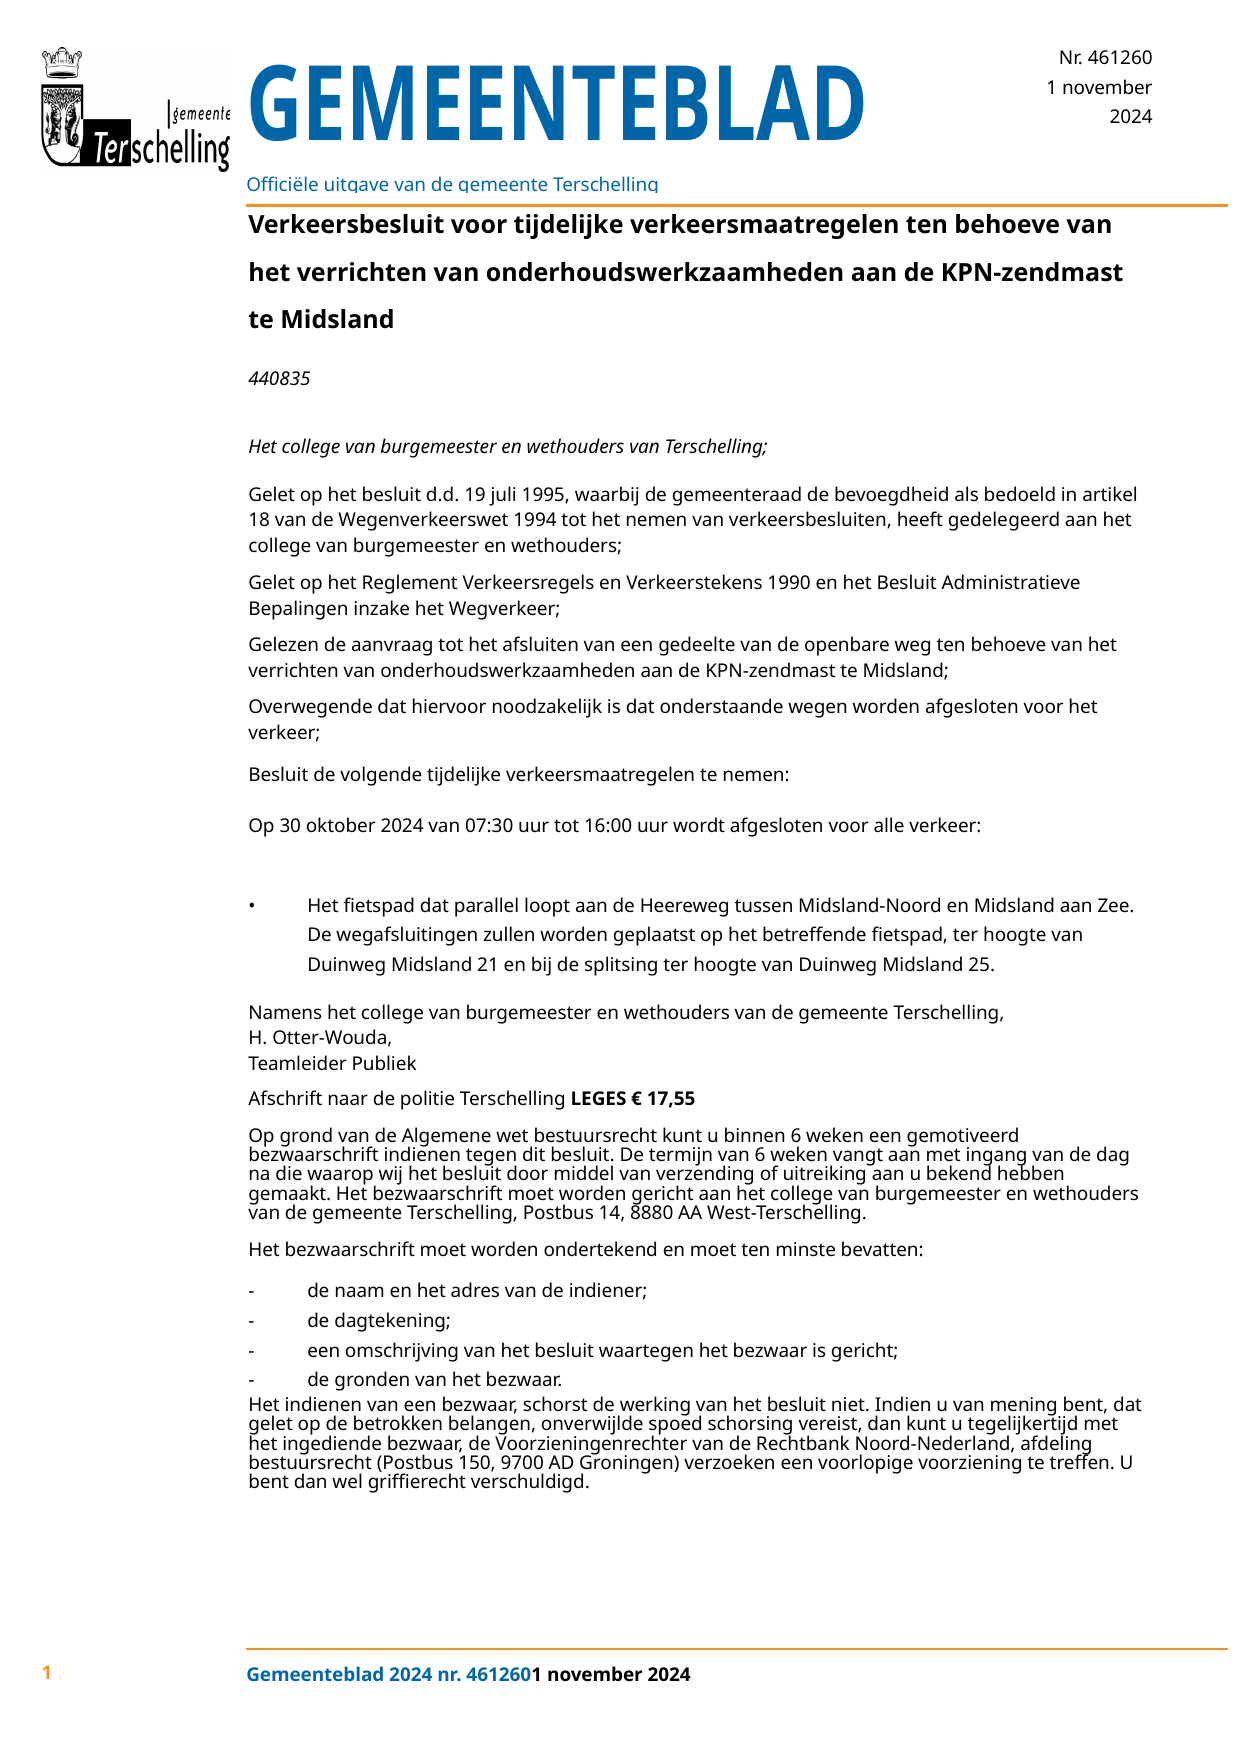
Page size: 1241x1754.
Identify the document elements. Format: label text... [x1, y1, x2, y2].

text Overwegende dat hiervoor noodzakelijk is dat onderstaande wegen worden afgesloten voor het verkeer; [248, 694, 1152, 745]
list een omschrijving van het besluit waartegen het bezwaar is gericht; [248, 1337, 1152, 1363]
text Gelet op het besluit d.d. 19 juli 1995, waarbij de gemeenteraad de bevoegdheid als bedoeld in artikel 18 van de Wegenverkeerswet 1994 tot het nemen van verkeersbesluiten, heeft gedele­geerd aan het college van burgemeester en wethouders; [248, 481, 1152, 558]
list Het fietspad dat parallel loopt aan de Heereweg tussen Midsland-Noord en Midsland aan Zee. De wegafsluitingen zullen worden geplaatst op het betreffende fietspad, ter hoogte van Duinweg Midsland 21 en bij de splitsing ter hoogte van Duinweg Midsland 25. [248, 892, 1152, 977]
picture [41, 47, 231, 172]
text Het indienen van een bezwaar, schorst de werking van het besluit niet. Indien u van mening bent, dat gelet op de betrokken belangen, onverwijlde spoed schorsing vereist, dan kunt u tegelijkertijd met het ingediende bezwaar, de Voorzieningenrechter van de Rechtbank Noord-Nederland, afdeling bestuursrecht (Postbus 150, 9700 AD Groningen) verzoeken een voorlopige voorziening te treffen. U bent dan wel griffierecht verschuldigd. [248, 1396, 1152, 1492]
text Gelezen de aanvraag tot het afsluiten van een gedeelte van de openbare weg ten behoeve van het verrichten van onderhoudswerkzaamheden aan de KPN-zendmast te Midsland; [248, 631, 1152, 683]
text Gelet op het Reglement Verkeersregels en Verkeerstekens 1990 en het Besluit Administra­tieve Bepalingen inzake het Wegverkeer; [248, 569, 1152, 620]
text Besluit de volgende tijdelijke verkeersmaatregelen te nemen: [248, 761, 1152, 787]
list de naam en het adres van de indiener; [248, 1278, 1152, 1303]
text H. Otter-Wouda, [248, 1024, 1152, 1050]
text Verkeersbesluit voor tijdelijke verkeersmaatregelen ten behoeve van het verrichten van onderhoudswerkzaamheden aan de KPN-zendmast te Midsland [248, 207, 1152, 336]
list de dagtekening; [248, 1307, 1152, 1333]
text Teamleider Publiek [248, 1050, 1152, 1076]
list de gronden van het bezwaar. [248, 1366, 1152, 1392]
text Op 30 oktober 2024 van 07:30 uur tot 16:00 uur wordt afgesloten voor alle verkeer: [248, 812, 1152, 838]
text Afschrift naar de politie Terschelling LEGES € 17,55 [248, 1090, 1152, 1109]
text Het bezwaarschrift moet worden ondertekend en moet ten minste bevatten: [248, 1241, 1152, 1260]
text Namens het college van burgemeester en wethouders van de gemeente Terschelling, [248, 999, 1152, 1024]
text Op grond van de Algemene wet bestuursrecht kunt u binnen 6 weken een gemotiveerd bezwaarschrift indienen tegen dit besluit. De termijn van 6 weken vangt aan met ingang van de dag na die waarop wij het besluit door middel van verzending of uitreiking aan u bekend hebben gemaakt. Het bezwaarschrift moet worden gericht aan het college van burgemeester en wethouders van de gemeente Terschelling, Postbus 14, 8880 AA West-Terschelling. [248, 1127, 1152, 1223]
text Het college van burgemeester en wethouders van Terschelling; [248, 433, 1152, 459]
text 440835 [248, 366, 1152, 391]
